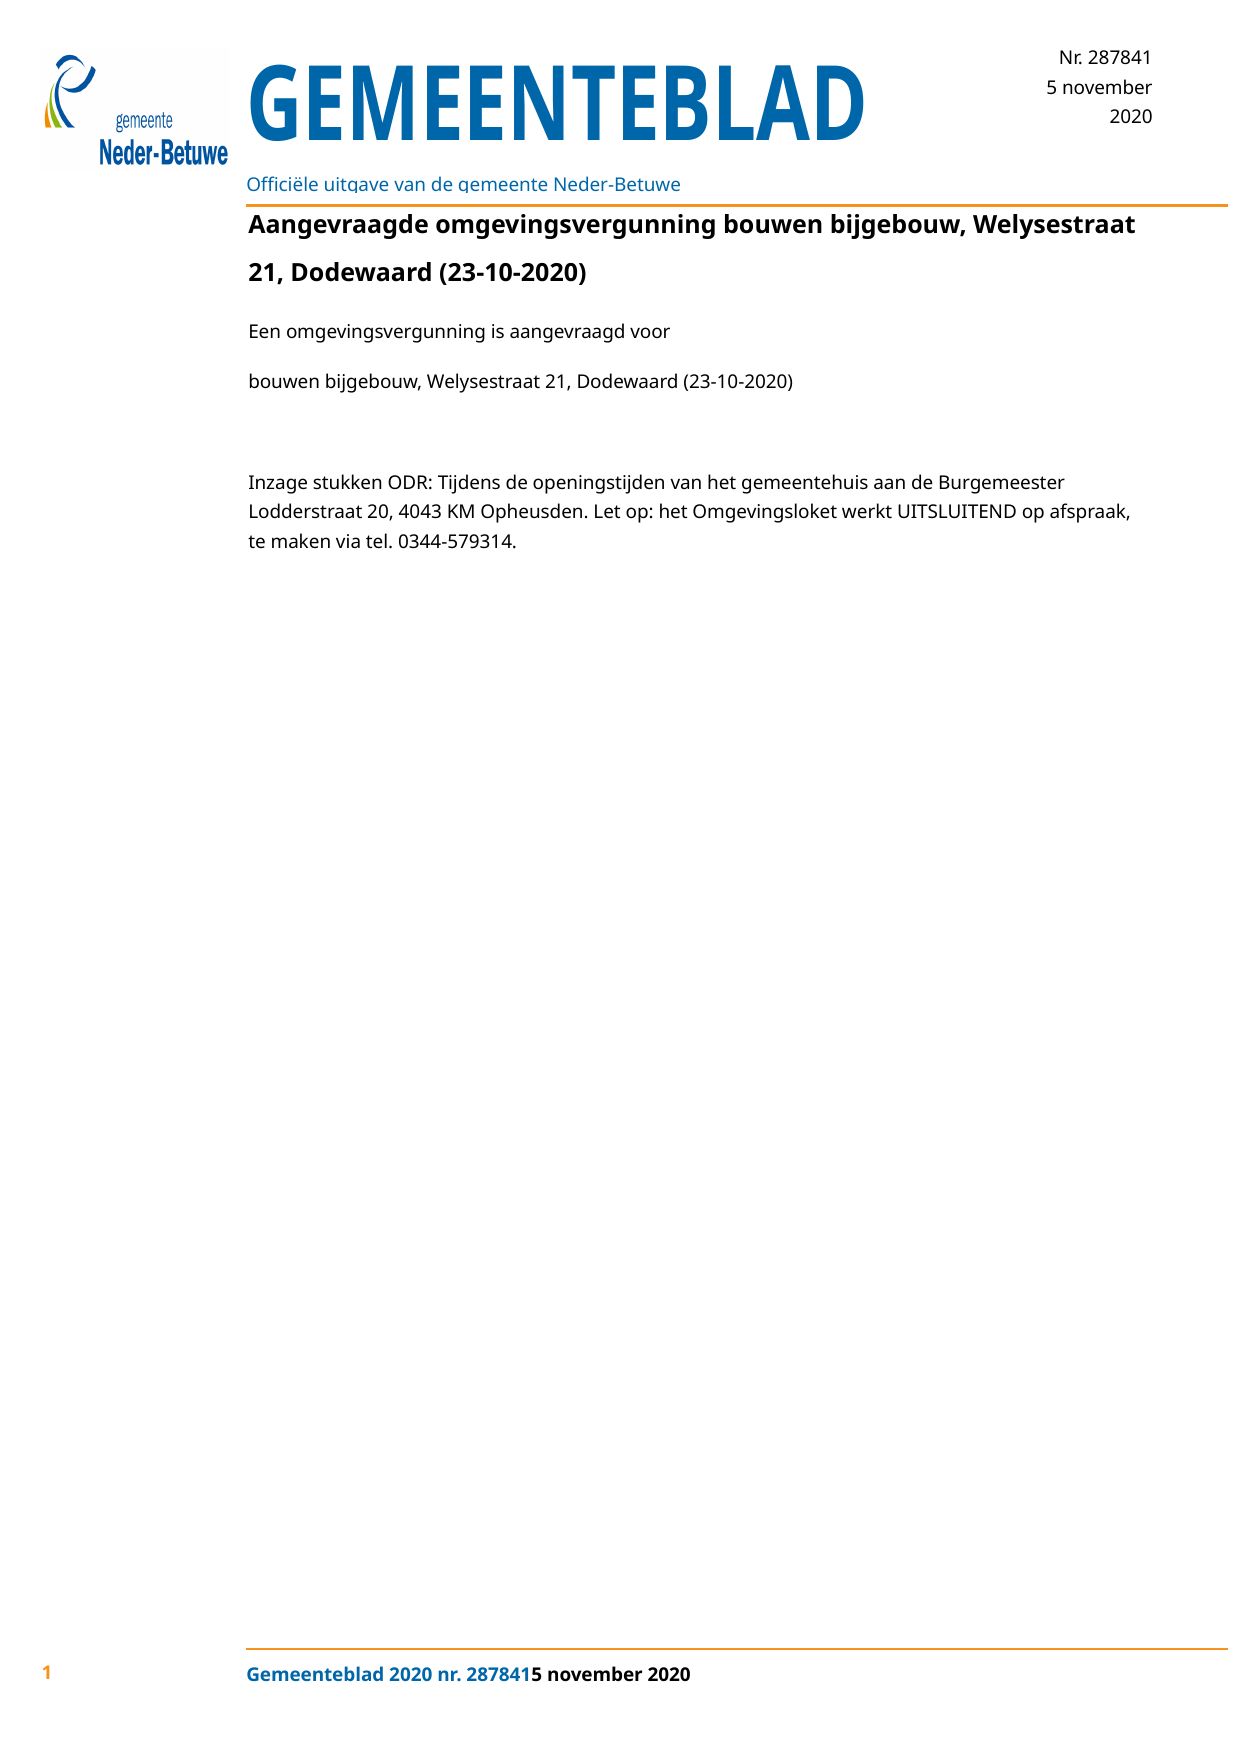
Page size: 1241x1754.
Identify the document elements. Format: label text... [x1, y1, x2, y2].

text Inzage stukken ODR: Tijdens de openingstijden van het gemeentehuis aan de Burgemeester Lodderstraat 20, 4043 KM Opheusden. Let op: het Omgevingsloket werkt UITSLUITEND op afspraak, te maken via tel. 0344-579314. [248, 469, 1152, 554]
text Een omgevingsvergunning is aangevraagd voor [248, 318, 1152, 344]
text Aangevraagde omgevingsvergunning bouwen bijgebouw, Welysestraat 21, Dodewaard (23-10-2020) [248, 207, 1152, 288]
picture [41, 47, 231, 172]
text bouwen bijgebouw, Welysestraat 21, Dodewaard (23-10-2020) [248, 368, 1152, 394]
